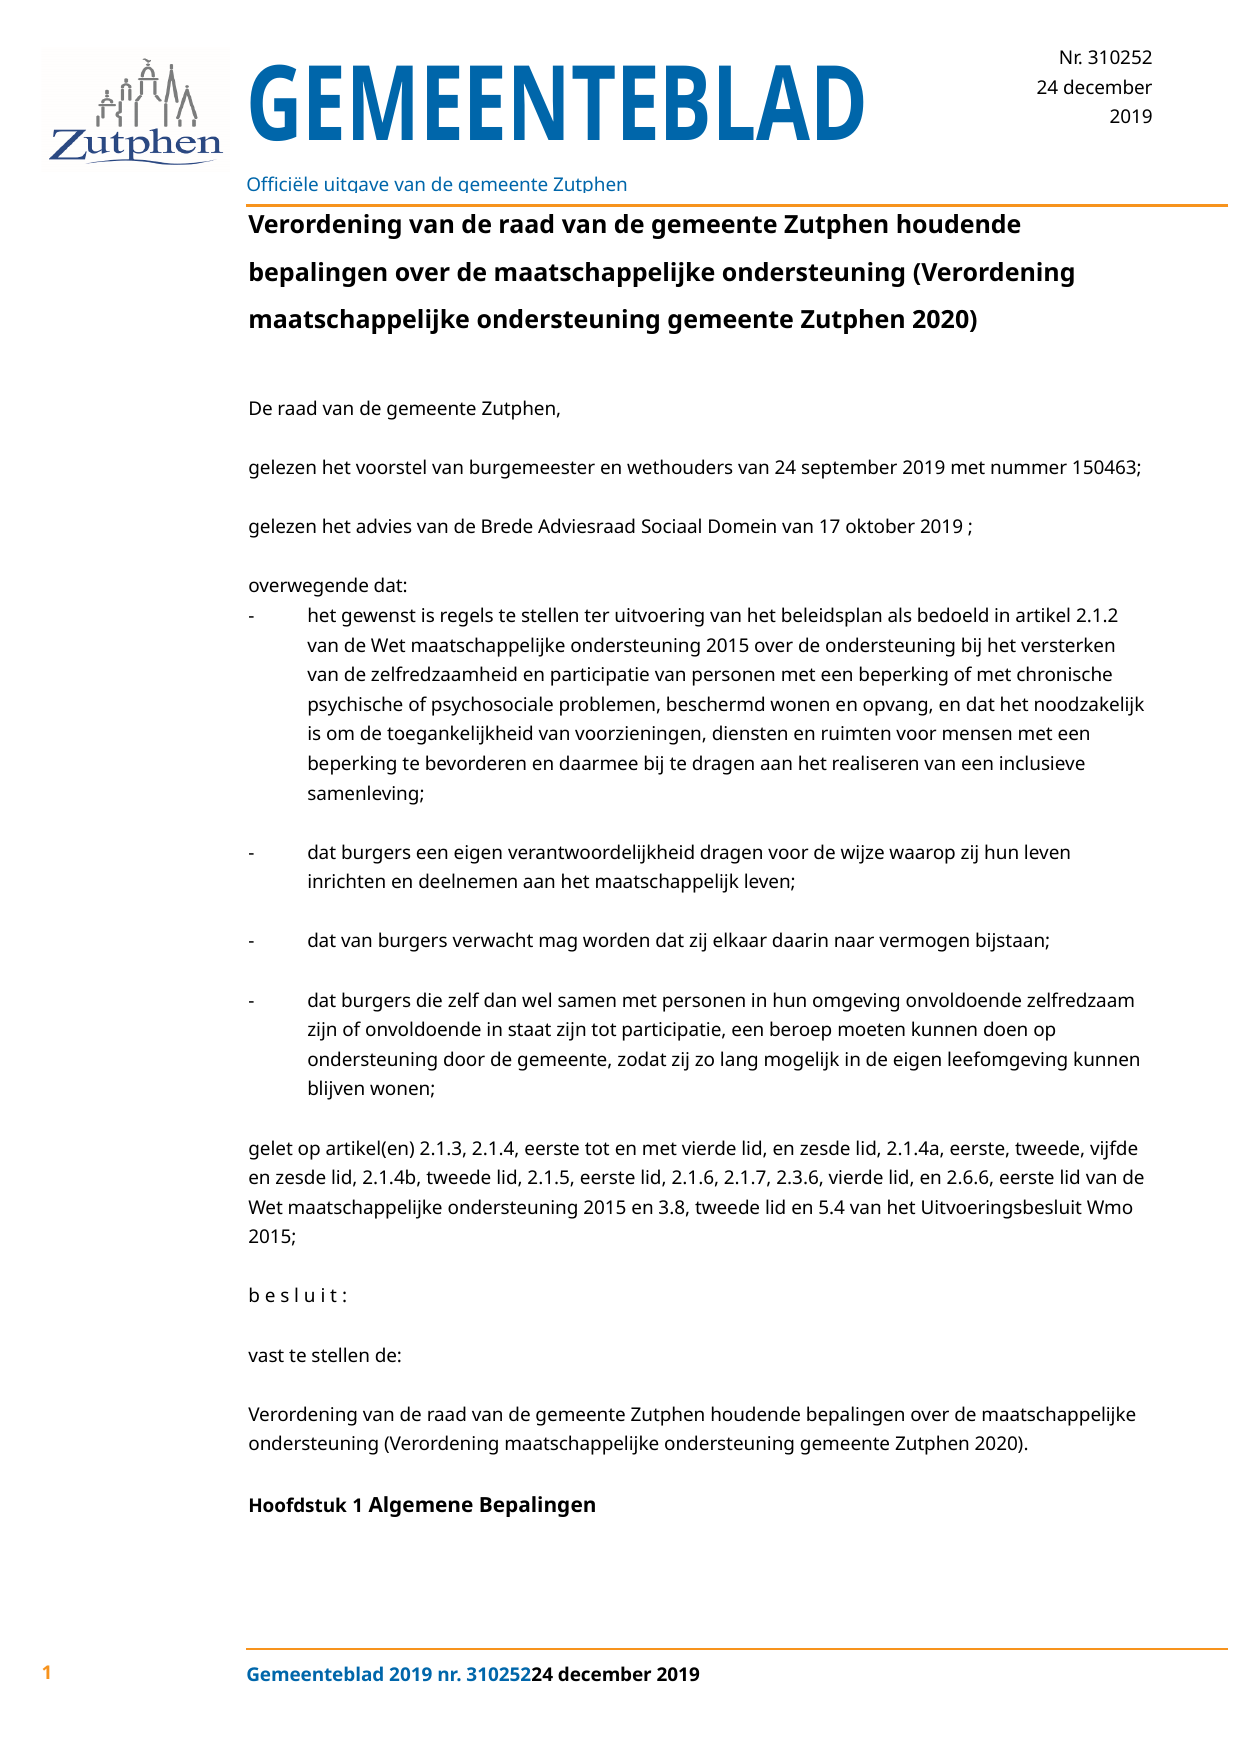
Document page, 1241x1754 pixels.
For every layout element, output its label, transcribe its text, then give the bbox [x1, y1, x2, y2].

text gelet op artikel(en) 2.1.3, 2.1.4, eerste tot en met vierde lid, en zesde lid, 2.1.4a, eerste, tweede, vijfde en zesde lid, 2.1.4b, tweede lid, 2.1.5, eerste lid, 2.1.6, 2.1.7, 2.3.6, vierde lid, en 2.6.6, eerste lid van de Wet maatschappelijke ondersteuning 2015 en 3.8, tweede lid en 5.4 van het Uitvoeringsbesluit Wmo 2015; [248, 1135, 1152, 1249]
list het gewenst is regels te stellen ter uitvoering van het beleidsplan als bedoeld in artikel 2.1.2 van de Wet maatschappelijke ondersteuning 2015 over de ondersteuning bij het versterken van de zelfredzaamheid en participatie van personen met een beperking of met chronische psychische of psychosociale problemen, beschermd wonen en opvang, en dat het noodzakelijk is om de toegankelijkheid van voorzieningen, diensten en ruimten voor mensen met een beperking te bevorderen en daarmee bij te dragen aan het realiseren van een inclusieve samenleving; [248, 602, 1152, 805]
text Hoofdstuk 1 Algemene Bepalingen [248, 1490, 1152, 1518]
text Verordening van de raad van de gemeente Zutphen houdende bepalingen over de maatschappelijke ondersteuning (Verordening maatschappelijke ondersteuning gemeente Zutphen 2020) [248, 207, 1152, 336]
text vast te stellen de: [248, 1342, 1152, 1367]
text b e s l u i t : [248, 1283, 1152, 1308]
text Verordening van de raad van de gemeente Zutphen houdende bepalingen over de maatschappelijke ondersteuning (Verordening maatschappelijke ondersteuning gemeente Zutphen 2020). [248, 1401, 1152, 1456]
text gelezen het voorstel van burgemeester en wethouders van 24 september 2019 met nummer 150463; [248, 454, 1152, 480]
text gelezen het advies van de Brede Adviesraad Sociaal Domein van 17 oktober 2019 ; [248, 513, 1152, 539]
list dat burgers die zelf dan wel samen met personen in hun omgeving onvoldoende zelfredzaam zijn of onvoldoende in staat zijn tot participatie, een beroep moeten kunnen doen op ondersteuning door de gemeente, zodat zij zo lang mogelijk in de eigen leefomgeving kunnen blijven wonen; [248, 987, 1152, 1101]
picture [41, 47, 231, 172]
list dat burgers een eigen verantwoordelijkheid dragen voor de wijze waarop zij hun leven inrichten en deelnemen aan het maatschappelijk leven; [248, 839, 1152, 894]
text De raad van de gemeente Zutphen, [248, 395, 1152, 421]
text overwegende dat: [248, 573, 1152, 598]
list dat van burgers verwacht mag worden dat zij elkaar daarin naar vermogen bijstaan; [248, 928, 1152, 953]
